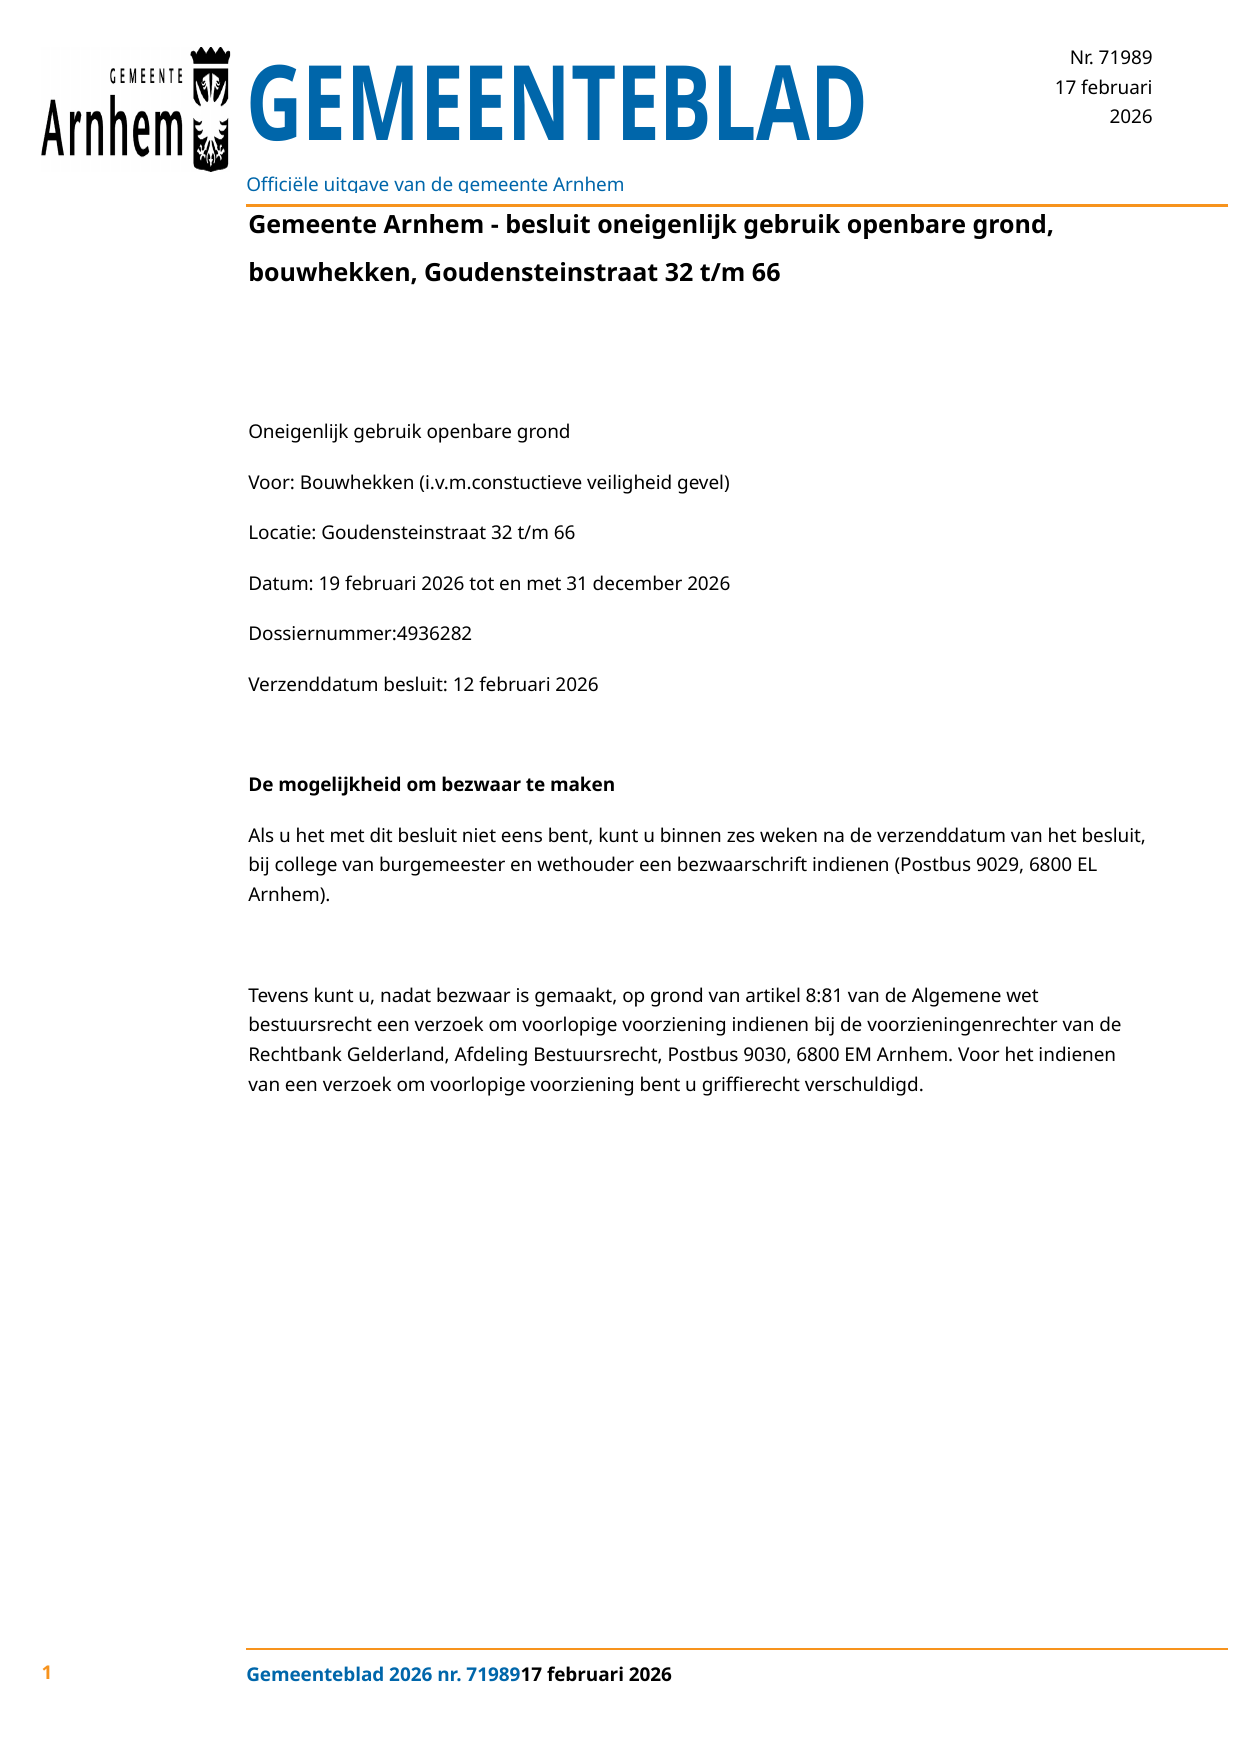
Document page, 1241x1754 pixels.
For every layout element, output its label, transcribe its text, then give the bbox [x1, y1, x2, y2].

text De mogelijkheid om bezwaar te maken [248, 772, 1152, 797]
text Tevens kunt u, nadat bezwaar is gemaakt, op grond van artikel 8:81 van de Algemene wet bestuursrecht een verzoek om voorlopige voorziening indienen bij de voorzieningenrechter van de Rechtbank Gelderland, Afdeling Bestuursrecht, Postbus 9030, 6800 EM Arnhem. Voor het indienen van een verzoek om voorlopige voorziening bent u griffierecht verschuldigd. [248, 982, 1152, 1097]
text Oneigenlijk gebruik openbare grond [248, 419, 1152, 444]
text Datum: 19 februari 2026 tot en met 31 december 2026 [248, 570, 1152, 596]
text Voor: Bouwhekken (i.v.m.constuctieve veiligheid gevel) [248, 469, 1152, 495]
text Locatie: Goudensteinstraat 32 t/m 66 [248, 519, 1152, 545]
text Gemeente Arnhem - besluit oneigenlijk gebruik openbare grond, bouwhekken, Goudensteinstraat 32 t/m 66 [248, 207, 1152, 288]
picture [41, 47, 231, 172]
text Verzenddatum besluit: 12 februari 2026 [248, 671, 1152, 697]
text Als u het met dit besluit niet eens bent, kunt u binnen zes weken na de verzenddatum van het besluit, bij college van burgemeester en wethouder een bezwaarschrift indienen (Postbus 9029, 6800 EL Arnhem). [248, 822, 1152, 907]
text Dossiernummer:4936282 [248, 620, 1152, 646]
